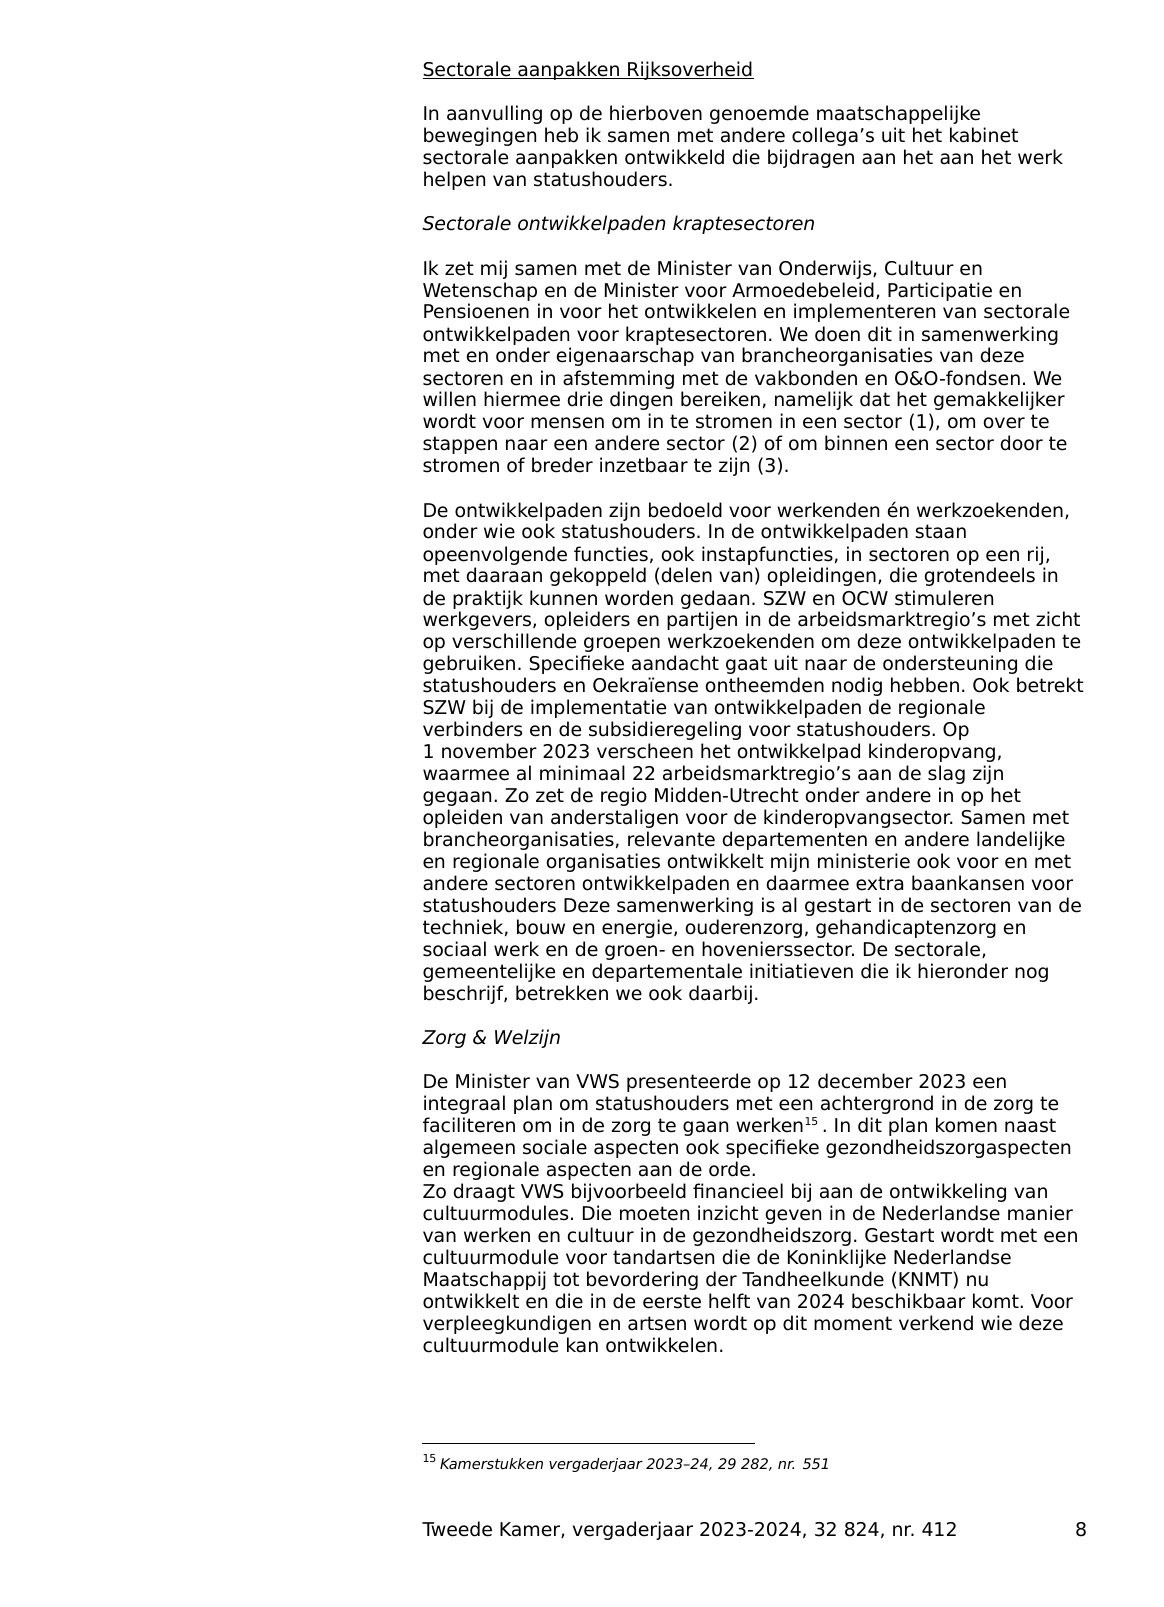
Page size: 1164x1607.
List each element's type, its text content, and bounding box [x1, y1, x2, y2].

subtitle Zorg & Welzijn [422, 1027, 1087, 1049]
subtitle Sectorale ontwikkelpaden kraptesectoren [422, 213, 1087, 235]
text De Minister van VWS presenteerde op 12 december 2023 een integraal plan om statushouders met een achtergrond in de zorg te faciliteren om in de zorg te gaan werken. In dit plan komen naast algemeen sociale aspecten ook specifieke gezondheidszorgaspecten en regionale aspecten aan de orde. [422, 1071, 1087, 1181]
subtitle Sectorale aanpakken Rijksoverheid [422, 59, 1087, 81]
text De ontwikkelpaden zijn bedoeld voor werkenden én werkzoekenden, onder wie ook statushouders. In de ontwikkelpaden staan opeenvolgende functies, ook instapfuncties, in sectoren op een rij, met daaraan gekoppeld (delen van) opleidingen, die grotendeels in de praktijk kunnen worden gedaan. SZW en OCW stimuleren werkgevers, opleiders en partijen in de arbeidsmarktregio’s met zicht op verschillende groepen werkzoekenden om deze ontwikkelpaden te gebruiken. Specifieke aandacht gaat uit naar de ondersteuning die statushouders en Oekraïense ontheemden nodig hebben. Ook betrekt SZW bij de implementatie van ontwikkelpaden de regionale verbinders en de subsidieregeling voor statushouders. Op 1 november 2023 verscheen het ontwikkelpad kinderopvang, waarmee al minimaal 22 arbeidsmarktregio’s aan de slag zijn gegaan. Zo zet de regio Midden-Utrecht onder andere in op het opleiden van anderstaligen voor de kinderopvangsector. Samen met brancheorganisaties, relevante departementen en andere landelijke en regionale organisaties ontwikkelt mijn ministerie ook voor en met andere sectoren ontwikkelpaden en daarmee extra baankansen voor statushouders Deze samenwerking is al gestart in de sectoren van de techniek, bouw en energie, ouderenzorg, gehandicaptenzorg en sociaal werk en de groen- en hovenierssector. De sectorale, gemeentelijke en departementale initiatieven die ik hieronder nog beschrijf, betrekken we ook daarbij. [422, 499, 1087, 1005]
text In aanvulling op de hierboven genoemde maatschappelijke bewegingen heb ik samen met andere collega’s uit het kabinet sectorale aanpakken ontwikkeld die bijdragen aan het aan het werk helpen van statushouders. [422, 103, 1087, 191]
text Zo draagt VWS bijvoorbeeld financieel bij aan de ontwikkeling van cultuurmodules. Die moeten inzicht geven in de Nederlandse manier van werken en cultuur in de gezondheidszorg. Gestart wordt met een cultuurmodule voor tandartsen die de Koninklijke Nederlandse Maatschappij tot bevordering der Tandheelkunde (KNMT) nu ontwikkelt en die in de eerste helft van 2024 beschikbaar komt. Voor verpleegkundigen en artsen wordt op dit moment verkend wie deze cultuurmodule kan ontwikkelen. [422, 1181, 1087, 1357]
text Kamerstukken vergaderjaar 2023–24, 29 282, nr. 551 [422, 1452, 1087, 1474]
text Ik zet mij samen met de Minister van Onderwijs, Cultuur en Wetenschap en de Minister voor Armoedebeleid, Participatie en Pensioenen in voor het ontwikkelen en implementeren van sectorale ontwikkelpaden voor kraptesectoren. We doen dit in samenwerking met en onder eigenaarschap van brancheorganisaties van deze sectoren en in afstemming met de vakbonden en O&O-fondsen. We willen hiermee drie dingen bereiken, namelijk dat het gemakkelijker wordt voor mensen om in te stromen in een sector (1), om over te stappen naar een andere sector (2) of om binnen een sector door te stromen of breder inzetbaar te zijn (3). [422, 257, 1087, 477]
